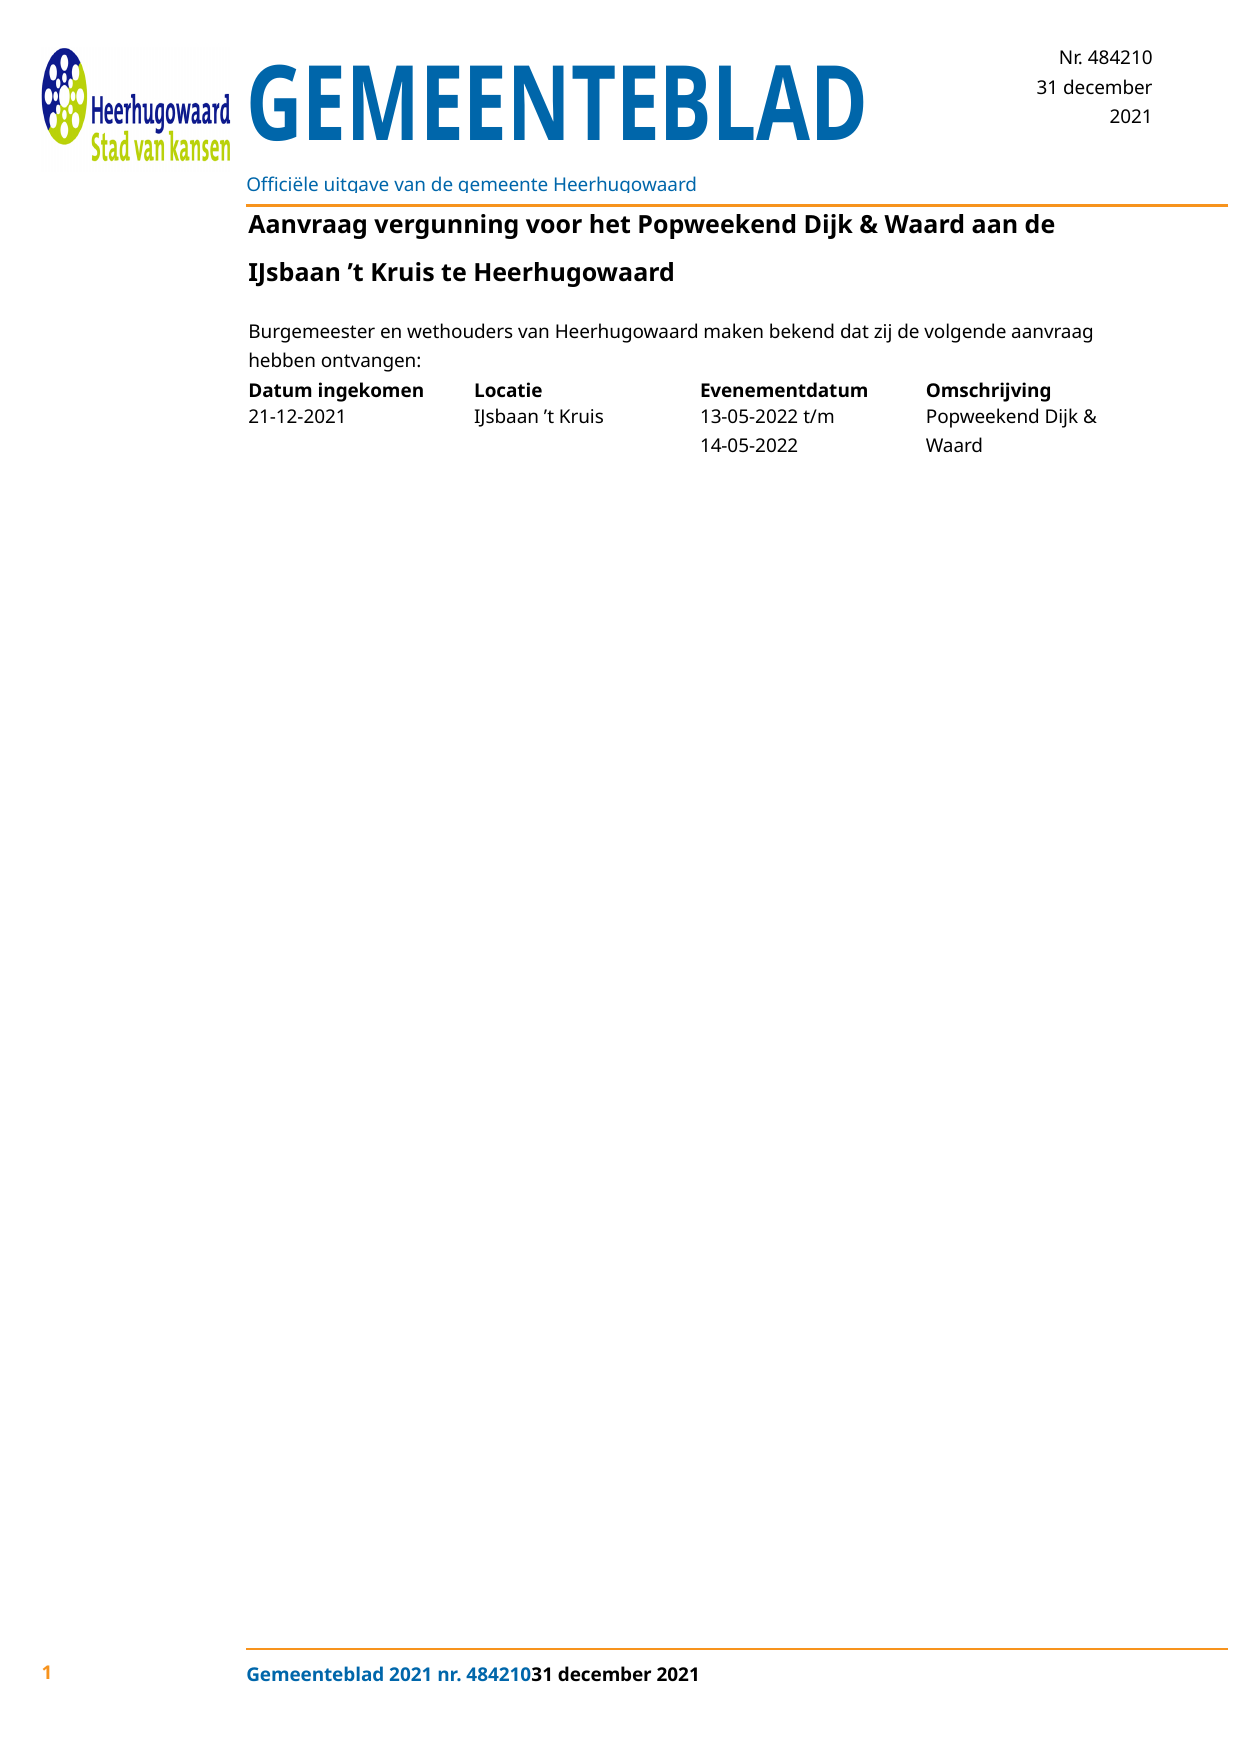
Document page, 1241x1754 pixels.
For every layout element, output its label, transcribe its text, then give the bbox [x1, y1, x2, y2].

table_cell IJsbaan ’t Kruis [474, 403, 700, 458]
table_header Datum ingekomen [248, 377, 474, 403]
picture [41, 47, 231, 172]
table_cell Popweekend Dijk & Waard [926, 403, 1152, 458]
table_cell 21-12-2021 [248, 403, 474, 458]
text Burgemeester en wethouders van Heerhugowaard maken bekend dat zij de volgende aanvraag hebben ontvangen: [248, 318, 1152, 373]
table_header Evenementdatum [700, 377, 926, 403]
table_header Locatie [474, 377, 700, 403]
text Aanvraag vergunning voor het Popweekend Dijk & Waard aan de IJsbaan ’t Kruis te Heerhugowaard [248, 207, 1152, 288]
table_cell 13-05-2022 t/m 14-05-2022 [700, 403, 926, 458]
table_header Omschrijving [926, 377, 1152, 403]
